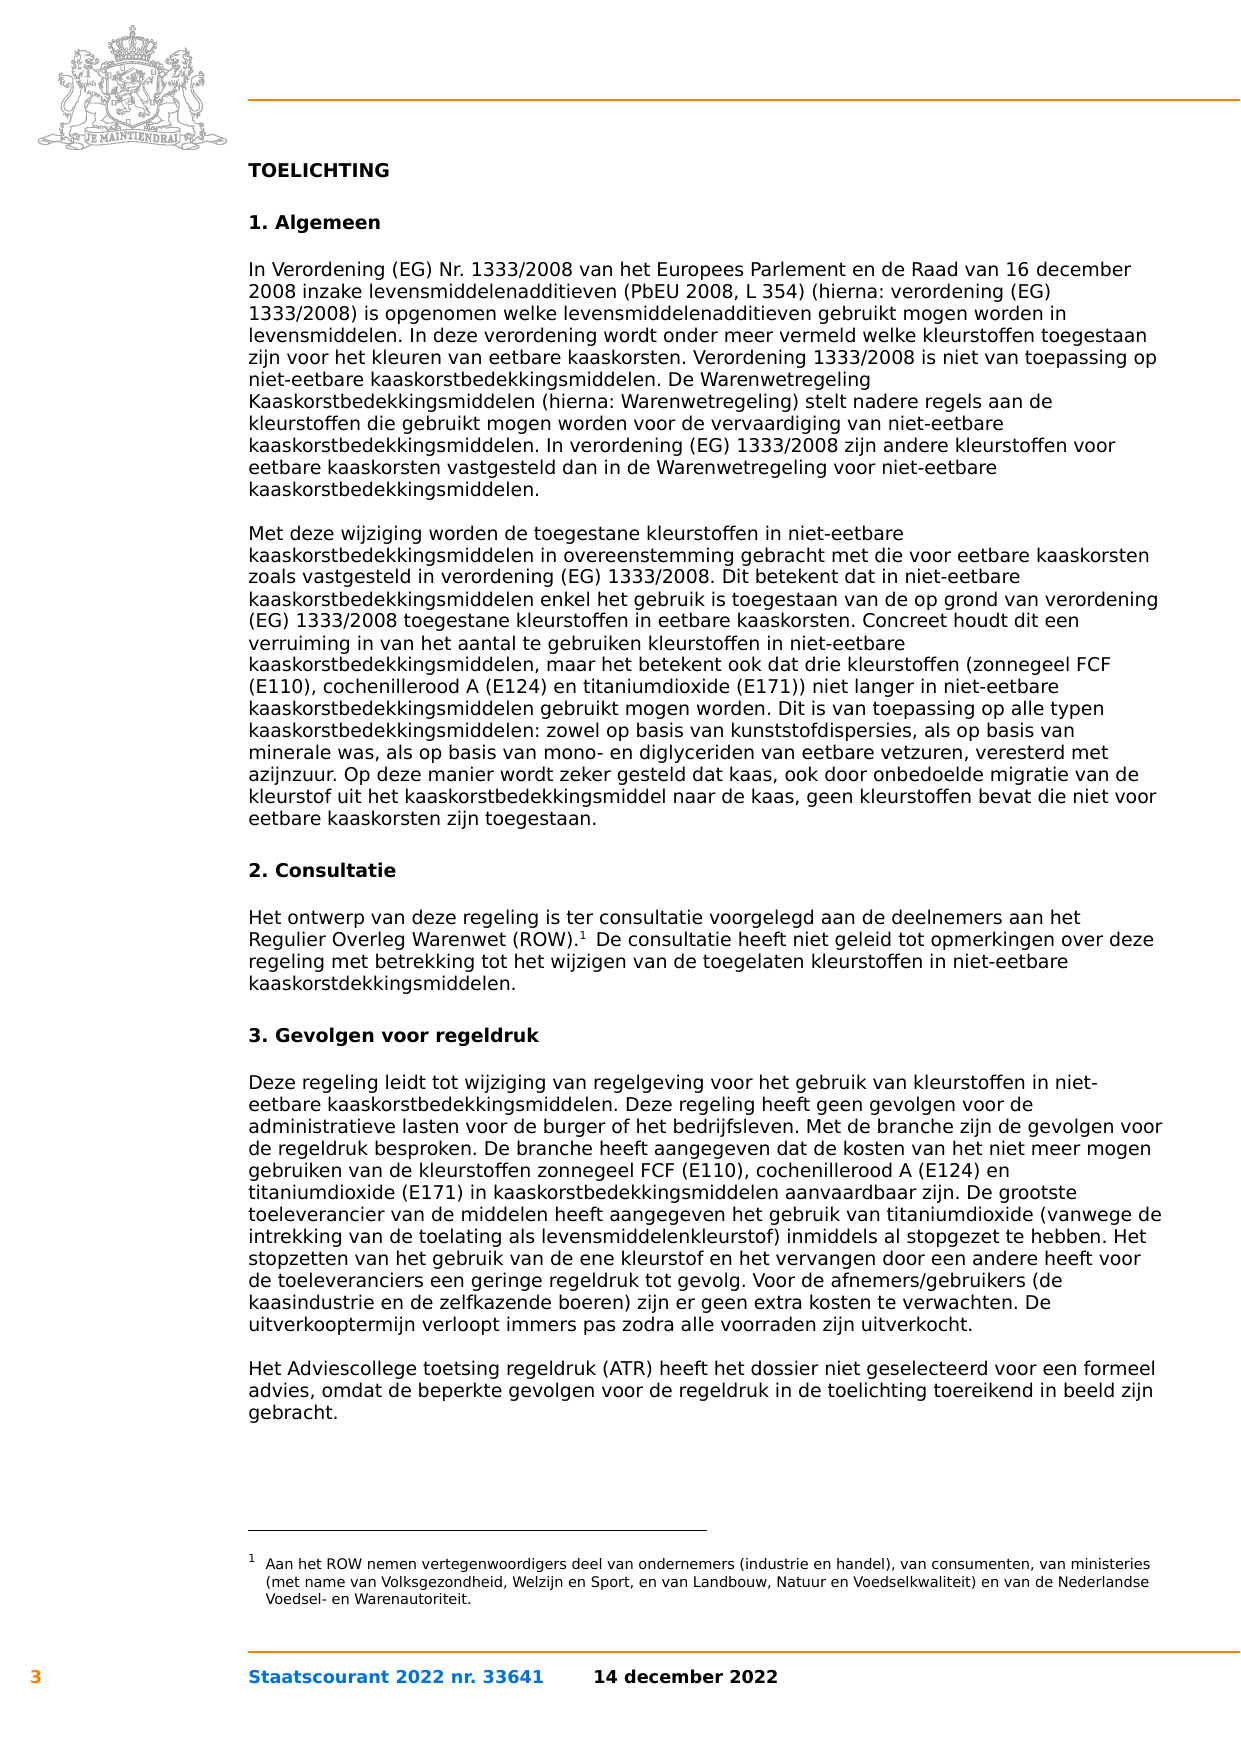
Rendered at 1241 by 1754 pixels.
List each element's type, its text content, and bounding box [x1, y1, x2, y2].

text In Verordening (EG) Nr. 1333/2008 van het Europees Parlement en de Raad van 16 december 2008 inzake levensmiddelenadditieven (PbEU 2008, L 354) (hierna: verordening (EG) 1333/2008) is opgenomen welke levensmiddelenadditieven gebruikt mogen worden in levensmiddelen. In deze verordening wordt onder meer vermeld welke kleurstoffen toegestaan zijn voor het kleuren van eetbare kaaskorsten. Verordening 1333/2008 is niet van toepassing op niet-eetbare kaaskorstbedekkingsmiddelen. De Warenwetregeling Kaaskorstbedekkingsmiddelen (hierna: Warenwetregeling) stelt nadere regels aan de kleurstoffen die gebruikt mogen worden voor de vervaardiging van niet-eetbare kaaskorstbedekkingsmiddelen. In verordening (EG) 1333/2008 zijn andere kleurstoffen voor eetbare kaaskorsten vastgesteld dan in de Warenwetregeling voor niet-eetbare kaaskorstbedekkingsmiddelen. [248, 259, 1163, 501]
text Het ontwerp van deze regeling is ter consultatie voorgelegd aan de deelnemers aan het Regulier Overleg Warenwet (ROW). De consultatie heeft niet geleid tot opmerkingen over deze regeling met betrekking tot het wijzigen van de toegelaten kleurstoffen in niet-eetbare kaaskorstdekkingsmiddelen. [248, 907, 1163, 995]
subtitle 3. Gevolgen voor regeldruk [248, 1025, 1163, 1047]
text Deze regeling leidt tot wijziging van regelgeving voor het gebruik van kleurstoffen in niet-eetbare kaaskorstbedekkingsmiddelen. Deze regeling heeft geen gevolgen voor de administratieve lasten voor de burger of het bedrijfsleven. Met de branche zijn de gevolgen voor de regeldruk besproken. De branche heeft aangegeven dat de kosten van het niet meer mogen gebruiken van de kleurstoffen zonnegeel FCF (E110), cochenillerood A (E124) en titaniumdioxide (E171) in kaaskorstbedekkingsmiddelen aanvaardbaar zijn. De grootste toeleverancier van de middelen heeft aangegeven het gebruik van titaniumdioxide (vanwege de intrekking van de toelating als levensmiddelenkleurstof) inmiddels al stopgezet te hebben. Het stopzetten van het gebruik van de ene kleurstof en het vervangen door een andere heeft voor de toeleveranciers een geringe regeldruk tot gevolg. Voor de afnemers/gebruikers (de kaasindustrie en de zelfkazende boeren) zijn er geen extra kosten te verwachten. De uitverkooptermijn verloopt immers pas zodra alle voorraden zijn uitverkocht. [248, 1072, 1163, 1336]
picture [38, 25, 227, 150]
text Met deze wijziging worden de toegestane kleurstoffen in niet-eetbare kaaskorstbedekkingsmiddelen in overeenstemming gebracht met die voor eetbare kaaskorsten zoals vastgesteld in verordening (EG) 1333/2008. Dit betekent dat in niet-eetbare kaaskorstbedekkingsmiddelen enkel het gebruik is toegestaan van de op grond van verordening (EG) 1333/2008 toegestane kleurstoffen in eetbare kaaskorsten. Concreet houdt dit een verruiming in van het aantal te gebruiken kleurstoffen in niet-eetbare kaaskorstbedekkingsmiddelen, maar het betekent ook dat drie kleurstoffen (zonnegeel FCF (E110), cochenillerood A (E124) en titaniumdioxide (E171)) niet langer in niet-eetbare kaaskorstbedekkingsmiddelen gebruikt mogen worden. Dit is van toepassing op alle typen kaaskorstbedekkingsmiddelen: zowel op basis van kunststofdispersies, als op basis van minerale was, als op basis van mono- en diglyceriden van eetbare vetzuren, veresterd met azijnzuur. Op deze manier wordt zeker gesteld dat kaas, ook door onbedoelde migratie van de kleurstof uit het kaaskorstbedekkingsmiddel naar de kaas, geen kleurstoffen bevat die niet voor eetbare kaaskorsten zijn toegestaan. [248, 522, 1163, 830]
text Aan het ROW nemen vertegenwoordigers deel van ondernemers (industrie en handel), van consumenten, van ministeries (met name van Volksgezondheid, Welzijn en Sport, en van Landbouw, Natuur en Voedselkwaliteit) en van de Nederlandse Voedsel- en Warenautoriteit. [248, 1552, 1163, 1608]
subtitle 2. Consultatie [248, 860, 1163, 882]
subtitle TOELICHTING [248, 160, 1163, 182]
subtitle 1. Algemeen [248, 212, 1163, 234]
text Het Adviescollege toetsing regeldruk (ATR) heeft het dossier niet geselecteerd voor een formeel advies, omdat de beperkte gevolgen voor de regeldruk in de toelichting toereikend in beeld zijn gebracht. [248, 1358, 1163, 1424]
